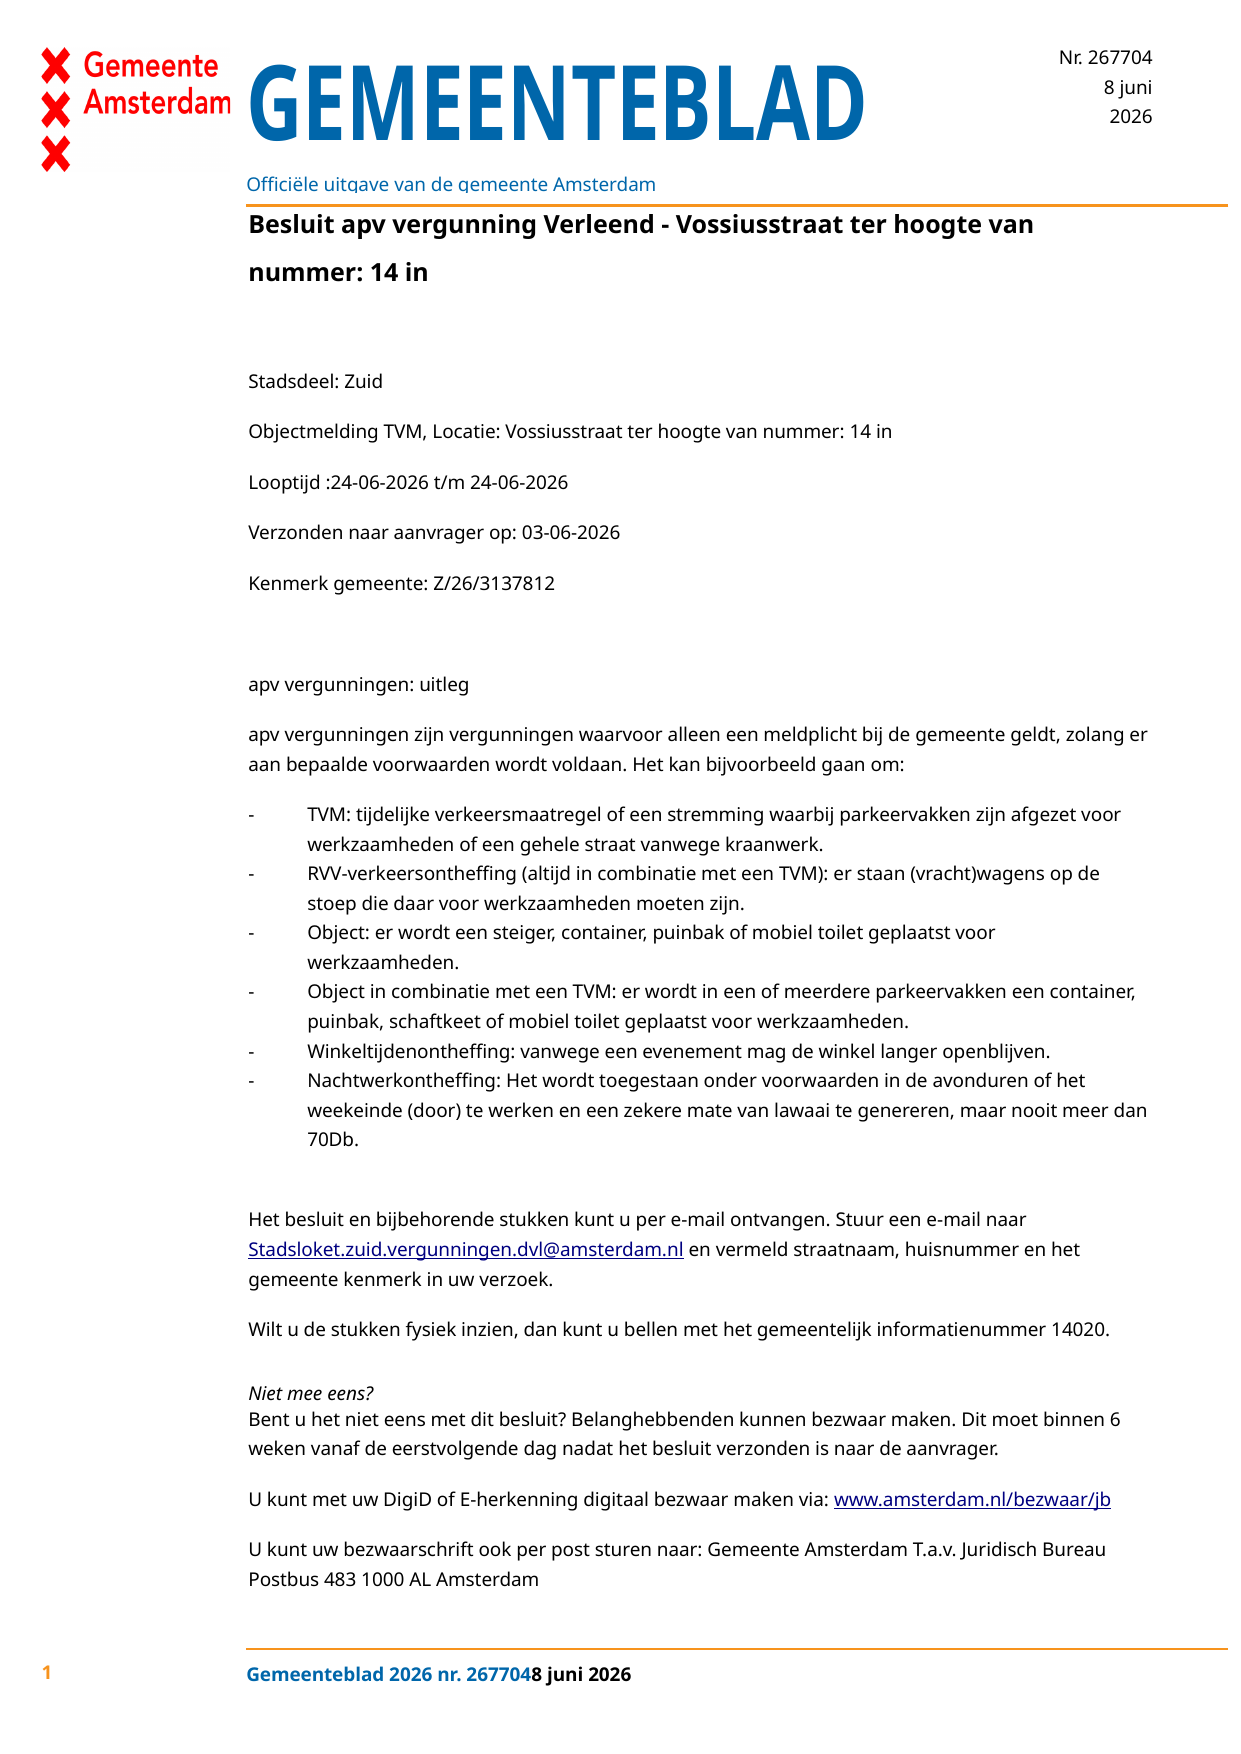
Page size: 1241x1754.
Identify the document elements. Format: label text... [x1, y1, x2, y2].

text apv vergunningen: uitleg [248, 671, 1152, 697]
text apv vergunningen zijn vergunningen waarvoor alleen een meldplicht bij de gemeente geldt, zolang er aan bepaalde voorwaarden wordt voldaan. Het kan bijvoorbeeld gaan om: [248, 721, 1152, 777]
text Besluit apv vergunning Verleend - Vossiusstraat ter hoogte van nummer: 14 in [248, 207, 1152, 288]
list Winkeltijdenontheffing: vanwege een evenement mag de winkel langer openblijven. [248, 1038, 1152, 1064]
text Verzonden naar aanvrager op: 03-06-2026 [248, 519, 1152, 545]
text Kenmerk gemeente: Z/26/3137812 [248, 570, 1152, 596]
list RVV-verkeersontheffing (altijd in combinatie met een TVM): er staan (vracht)wagens op de stoep die daar voor werkzaamheden moeten zijn. [248, 860, 1152, 916]
picture [41, 47, 231, 172]
list Nachtwerkontheffing: Het wordt toegestaan onder voorwaarden in de avonduren of het weekeinde (door) te werken en een zekere mate van lawaai te genereren, maar nooit meer dan 70Db. [248, 1067, 1152, 1152]
text Stadsdeel: Zuid [248, 368, 1152, 394]
list Object in combinatie met een TVM: er wordt in een of meerdere parkeervakken een container, puinbak, schaftkeet of mobiel toilet geplaatst voor werkzaamheden. [248, 979, 1152, 1034]
text Bent u het niet eens met dit besluit? Belanghebbenden kunnen bezwaar maken. Dit moet binnen 6 weken vanaf de eerstvolgende dag nadat het besluit verzonden is naar de aanvrager. [248, 1406, 1152, 1461]
text U kunt met uw DigiD of E-herkenning digitaal bezwaar maken via: www.amsterdam.nl/bezwaar/jb [248, 1486, 1152, 1512]
text Wilt u de stukken fysiek inzien, dan kunt u bellen met het gemeentelijk informatienummer 14020. [248, 1316, 1152, 1342]
text U kunt uw bezwaarschrift ook per post sturen naar: Gemeente Amsterdam T.a.v. Juridisch Bureau Postbus 483 1000 AL Amsterdam [248, 1536, 1152, 1592]
text Niet mee eens? [248, 1380, 1152, 1406]
text Objectmelding TVM, Locatie: Vossiusstraat ter hoogte van nummer: 14 in [248, 419, 1152, 444]
text Het besluit en bijbehorende stukken kunt u per e-mail ontvangen. Stuur een e-mail naar Stadsloket.zuid.vergunningen.dvl@amsterdam.nl en vermeld straatnaam, huisnummer en het gemeente kenmerk in uw verzoek. [248, 1207, 1152, 1292]
list TVM: tijdelijke verkeersmaatregel of een stremming waarbij parkeervakken zijn afgezet voor werkzaamheden of een gehele straat vanwege kraanwerk. [248, 801, 1152, 857]
list Object: er wordt een steiger, container, puinbak of mobiel toilet geplaatst voor werkzaamheden. [248, 919, 1152, 975]
text Looptijd :24-06-2026 t/m 24-06-2026 [248, 469, 1152, 495]
